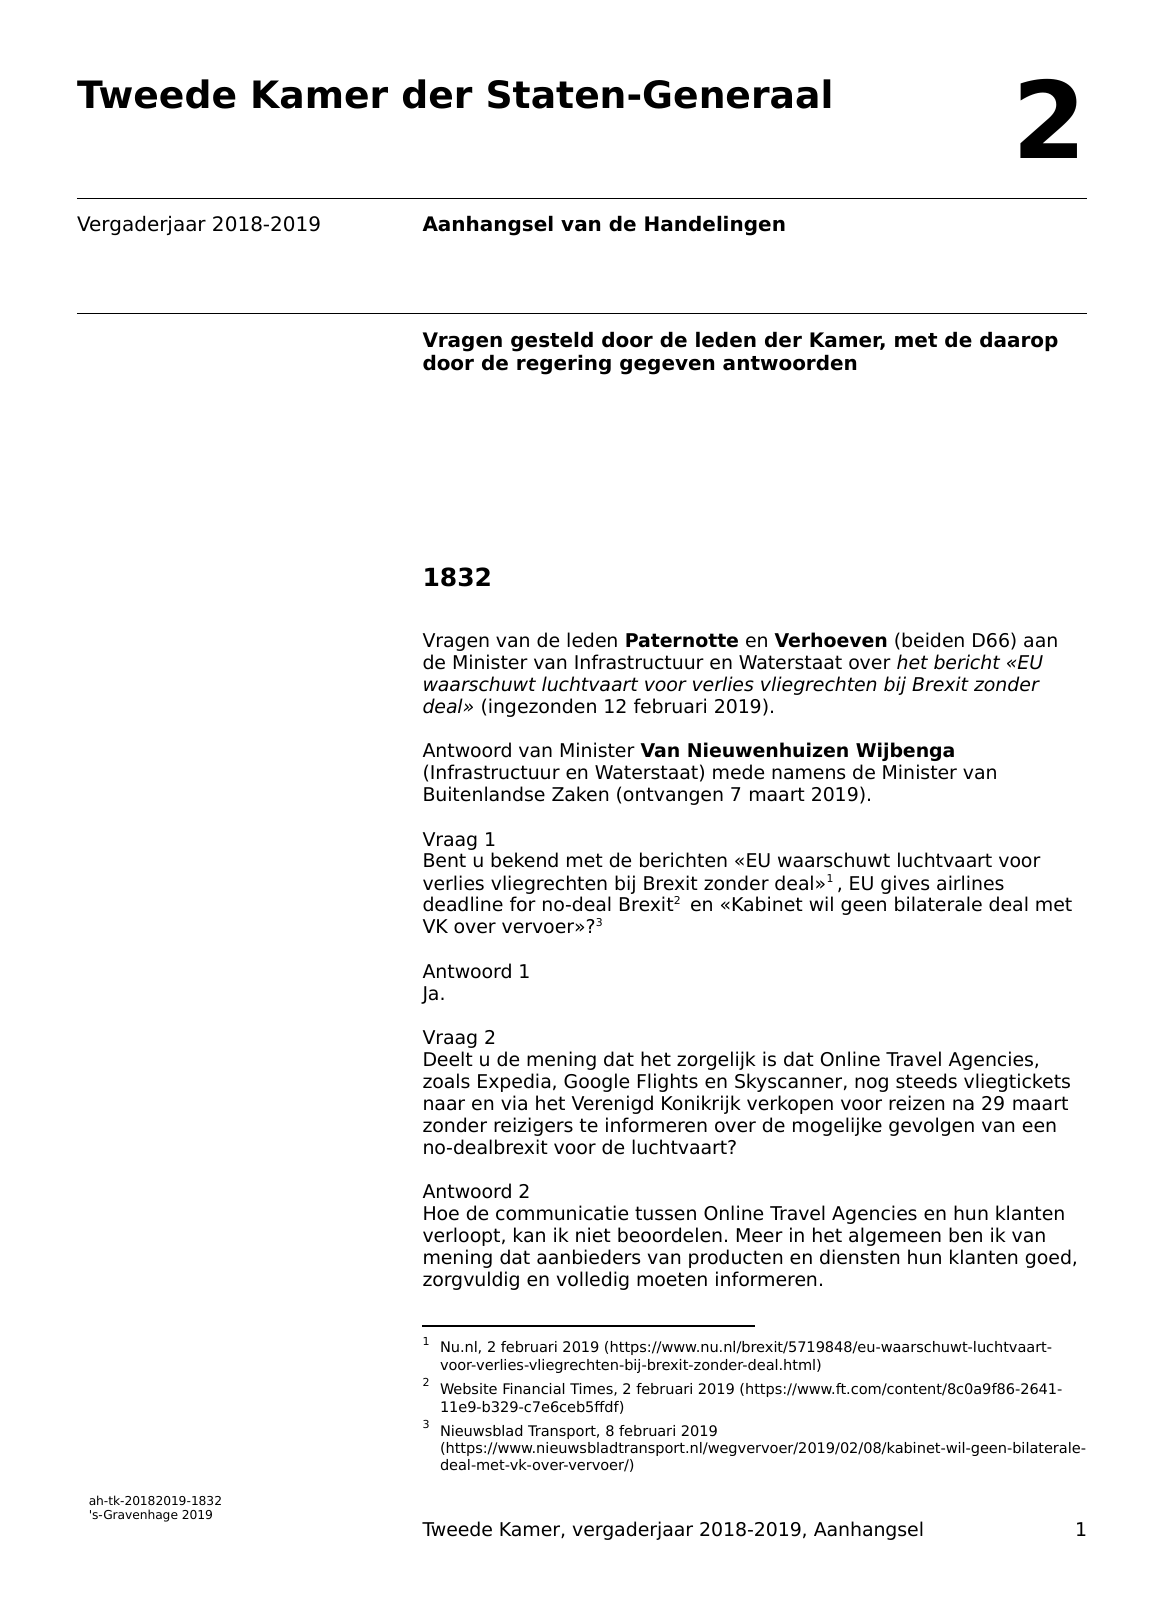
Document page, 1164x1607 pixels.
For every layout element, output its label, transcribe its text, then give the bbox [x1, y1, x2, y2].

text Antwoord 1 [422, 961, 1087, 982]
text Ja. [422, 982, 1087, 1004]
text Antwoord van Minister Van Nieuwenhuizen Wijbenga (Infrastructuur en Waterstaat) mede namens de Minister van Buitenlandse Zaken (ontvangen 7 maart 2019). [422, 740, 1087, 806]
table_header 2 [886, 59, 1087, 198]
text Nieuwsblad Transport, 8 februari 2019 (https://www.nieuwsbladtransport.nl/wegvervoer/2019/02/08/kabinet-wil-geen-bilaterale-deal-met-vk-over-vervoer/) [422, 1418, 1087, 1474]
table_header Tweede Kamer der Staten-Generaal [77, 59, 886, 198]
text Website Financial Times, 2 februari 2019 (https://www.ft.com/content/8c0a9f86-2641-11e9-b329-c7e6ceb5ffdf) [422, 1377, 1087, 1416]
text Nu.nl, 2 februari 2019 (https://www.nu.nl/brexit/5719848/eu-waarschuwt-luchtvaart-voor-verlies-vliegrechten-bij-brexit-zonder-deal.html) [422, 1335, 1087, 1374]
text Vraag 1 [422, 828, 1087, 850]
text ah-tk-20182019-1832 [88, 1494, 323, 1508]
text Deelt u de mening dat het zorgelijk is dat Online Travel Agencies, zoals Expedia, Google Flights en Skyscanner, nog steeds vliegtickets naar en via het Verenigd Konikrijk verkopen voor reizen na 29 maart zonder reizigers te informeren over de mogelijke gevolgen van een no-dealbrexit voor de luchtvaart? [422, 1049, 1087, 1158]
table_cell [77, 314, 422, 375]
text Bent u bekend met de berichten «EU waarschuwt luchtvaart voor verlies vliegrechten bij Brexit zonder deal», EU gives airlines deadline for no-deal Brexit en «Kabinet wil geen bilaterale deal met VK over vervoer»? [422, 850, 1087, 938]
table_cell Vergaderjaar 2018-2019 [77, 199, 422, 313]
text 1832 [422, 563, 1087, 592]
text Vraag 2 [422, 1027, 1087, 1049]
table_cell Aanhangsel van de Handelingen [422, 199, 1087, 313]
table_cell Vragen gesteld door de leden der Kamer, met de daarop door de regering gegeven antwoorden [422, 314, 1087, 375]
text Antwoord 2 [422, 1181, 1087, 1203]
text Hoe de communicatie tussen Online Travel Agencies en hun klanten verloopt, kan ik niet beoordelen. Meer in het algemeen ben ik van mening dat aanbieders van producten en diensten hun klanten goed, zorgvuldig en volledig moeten informeren. [422, 1203, 1087, 1291]
text 's-Gravenhage 2019 [88, 1508, 323, 1522]
text Vragen van de leden Paternotte en Verhoeven (beiden D66) aan de Minister van Infrastructuur en Waterstaat over het bericht «EU waarschuwt luchtvaart voor verlies vliegrechten bij Brexit zonder deal» (ingezonden 12 februari 2019). [422, 630, 1087, 718]
